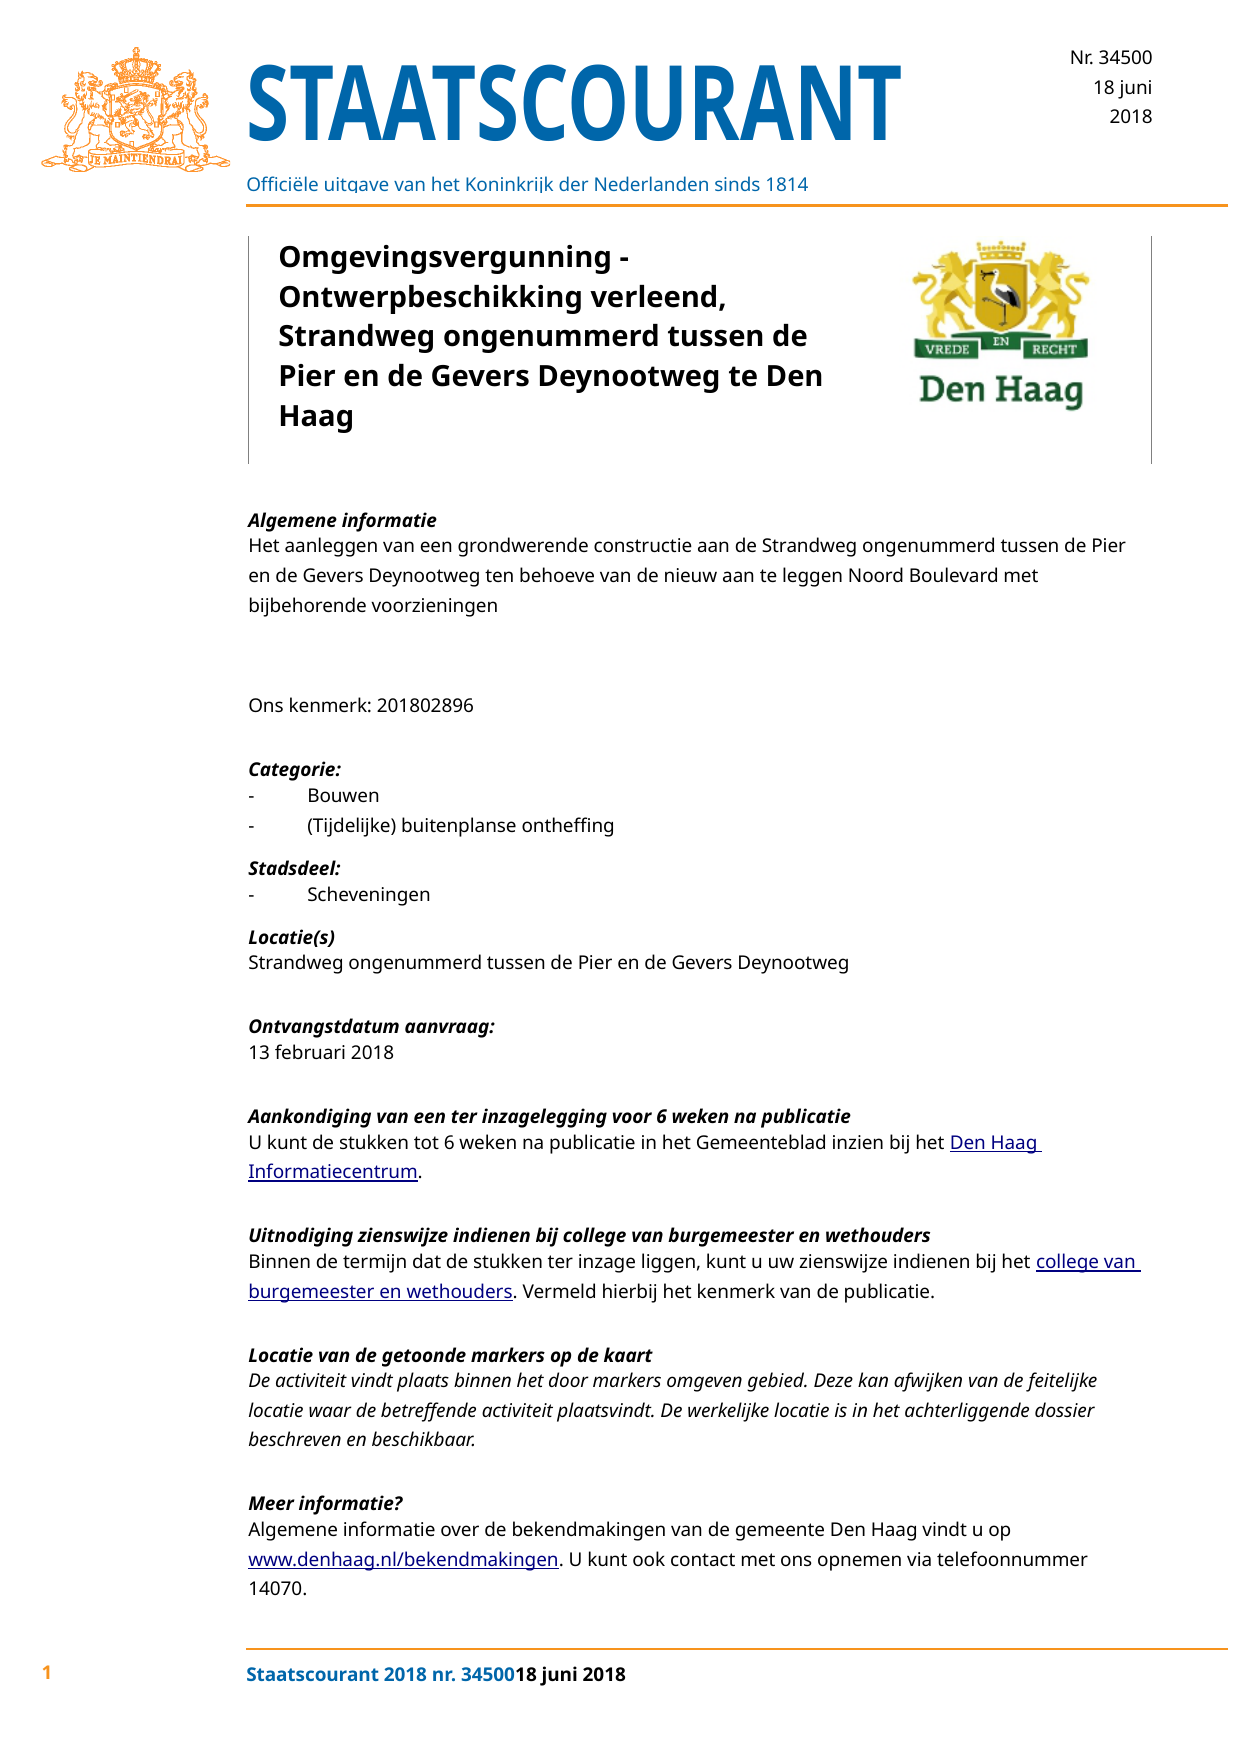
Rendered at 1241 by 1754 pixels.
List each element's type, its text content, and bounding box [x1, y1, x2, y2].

text De activiteit vindt plaats binnen het door markers omgeven gebied. Deze kan afwijken van de feitelijke locatie waar de betreffende activiteit plaatsvindt. De werkelijke locatie is in het achterliggende dossier beschreven en beschikbaar. [248, 1367, 1152, 1452]
text Locatie van de getoonde markers op de kaart [248, 1342, 1152, 1367]
text Uitnodiging zienswijze indienen bij college van burgemeester en wethouders [248, 1222, 1152, 1248]
text Ons kenmerk: 201802896 [248, 693, 1152, 718]
text Meer informatie? [248, 1491, 1152, 1516]
list Bouwen [248, 782, 1152, 808]
text Binnen de termijn dat de stukken ter inzage liggen, kunt u uw zienswijze indienen bij het college van burgemeester en wethouders. Vermeld hierbij het kenmerk van de publicatie. [248, 1248, 1152, 1303]
text Aankondiging van een ter inzagelegging voor 6 weken na publicatie [248, 1103, 1152, 1129]
text Stadsdeel: [248, 855, 1152, 881]
table_header Omgevingsvergunning - Ontwerpbeschikking verleend, Strandweg ongenummerd tussen de Pier en de Gevers Deynootweg te Den Haag [249, 236, 850, 464]
table_header [850, 414, 1151, 464]
text Algemene informatie over de bekendmakingen van de gemeente Den Haag vindt u op www.denhaag.nl/bekendmakingen. U kunt ook contact met ons opnemen via telefoonnummer 14070. [248, 1516, 1152, 1601]
text U kunt de stukken tot 6 weken na publicatie in het Gemeenteblad inzien bij het Den Haag Informatiecentrum. [248, 1129, 1152, 1184]
picture [899, 236, 1103, 414]
text Strandweg ongenummerd tussen de Pier en de Gevers Deynootweg [248, 949, 1152, 975]
text 13 februari 2018 [248, 1039, 1152, 1065]
text Locatie(s) [248, 924, 1152, 949]
text Het aanleggen van een grondwerende constructie aan de Strandweg ongenummerd tussen de Pier en de Gevers Deynootweg ten behoeve van de nieuw aan te leggen Noord Boulevard met bijbehorende voorzieningen [248, 533, 1152, 617]
list Scheveningen [248, 881, 1152, 906]
text Ontvangstdatum aanvraag: [248, 1013, 1152, 1039]
list (Tijdelijke) buitenplanse ontheffing [248, 812, 1152, 838]
picture [41, 47, 231, 172]
text Algemene informatie [248, 507, 1152, 533]
text Categorie: [248, 757, 1152, 782]
table_header [850, 236, 899, 413]
table_header [1103, 236, 1151, 413]
